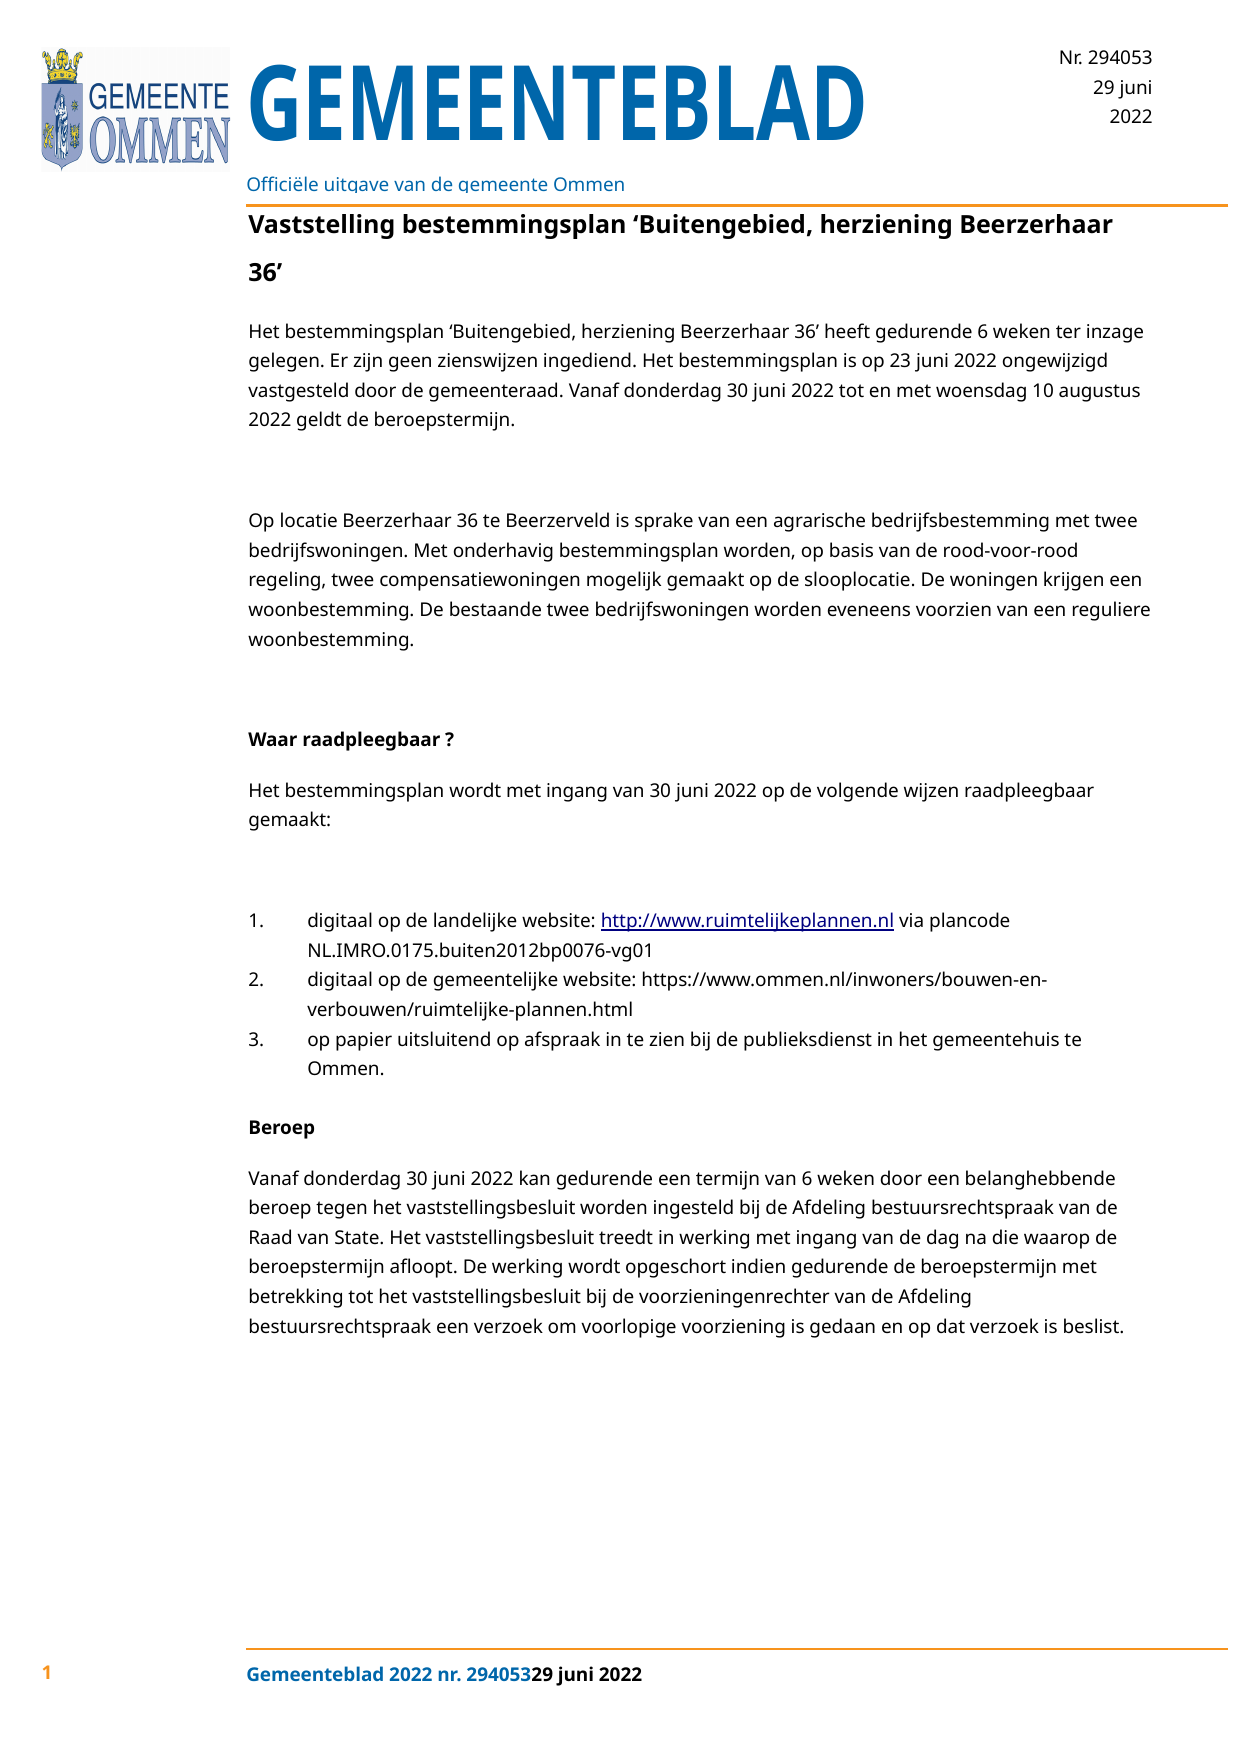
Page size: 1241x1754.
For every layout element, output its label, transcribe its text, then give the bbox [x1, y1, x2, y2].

text Op locatie Beerzerhaar 36 te Beerzerveld is sprake van een agrarische bedrijfsbestemming met twee bedrijfswoningen. Met onderhavig bestemmingsplan worden, op basis van de rood-voor-rood regeling, twee compensatiewoningen mogelijk gemaakt op de slooplocatie. De woningen krijgen een woonbestemming. De bestaande twee bedrijfswoningen worden eveneens voorzien van een reguliere woonbestemming. [248, 507, 1152, 652]
text Vaststelling bestemmingsplan ‘Buitengebied, herziening Beerzerhaar 36’ [248, 207, 1152, 288]
text Beroep [248, 1114, 1152, 1140]
list digitaal op de landelijke website: http://www.ruimtelijkeplannen.nl via plancode NL.IMRO.0175.buiten2012bp0076-vg01 [248, 907, 1152, 963]
text Het bestemmingsplan wordt met ingang van 30 juni 2022 op de volgende wijzen raadpleegbaar gemaakt: [248, 777, 1152, 832]
text Waar raadpleegbaar ? [248, 727, 1152, 752]
list digitaal op de gemeentelijke website: https://www.ommen.nl/inwoners/bouwen-en-verbouwen/ruimtelijke-plannen.html [248, 967, 1152, 1022]
picture [41, 47, 231, 172]
text Vanaf donderdag 30 juni 2022 kan gedurende een termijn van 6 weken door een belanghebbende beroep tegen het vaststellingsbesluit worden ingesteld bij de Afdeling bestuursrechtspraak van de Raad van State. Het vaststellingsbesluit treedt in werking met ingang van de dag na die waarop de beroepstermijn afloopt. De werking wordt opgeschort indien gedurende de beroepstermijn met betrekking tot het vaststellingsbesluit bij de voorzieningenrechter van de Afdeling bestuursrechtspraak een verzoek om voorlopige voorziening is gedaan en op dat verzoek is beslist. [248, 1165, 1152, 1339]
text Het bestemmingsplan ‘Buitengebied, herziening Beerzerhaar 36’ heeft gedurende 6 weken ter inzage gelegen. Er zijn geen zienswijzen ingediend. Het bestemmingsplan is op 23 juni 2022 ongewijzigd vastgesteld door de gemeenteraad. Vanaf donderdag 30 juni 2022 tot en met woensdag 10 augustus 2022 geldt de beroepstermijn. [248, 318, 1152, 432]
list op papier uitsluitend op afspraak in te zien bij de publieksdienst in het gemeentehuis te Ommen. [248, 1026, 1152, 1081]
